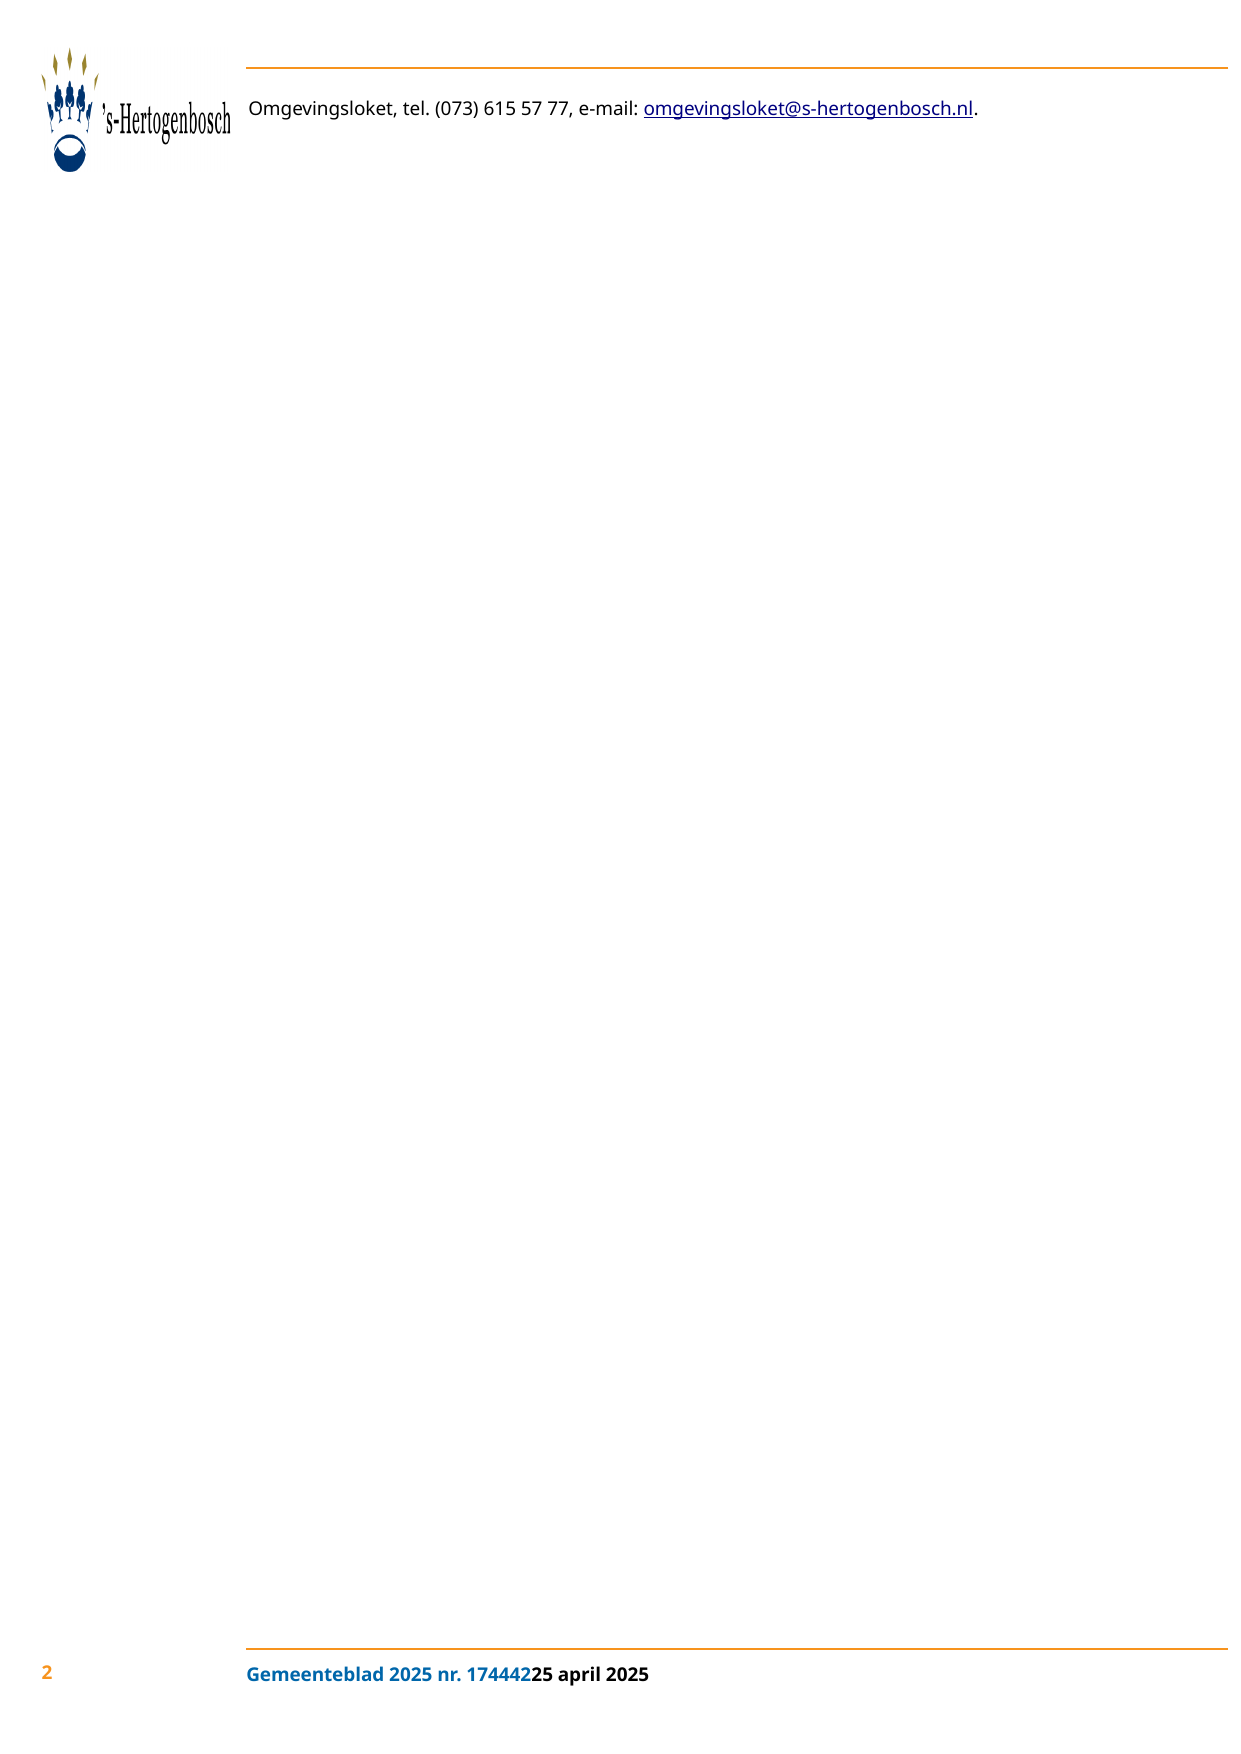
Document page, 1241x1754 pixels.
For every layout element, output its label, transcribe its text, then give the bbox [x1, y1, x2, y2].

text Omgevingsloket, tel. (073) 615 57 77, e-mail: omgevingsloket@s-hertogenbosch.nl. [248, 95, 1152, 121]
picture [41, 47, 231, 172]
